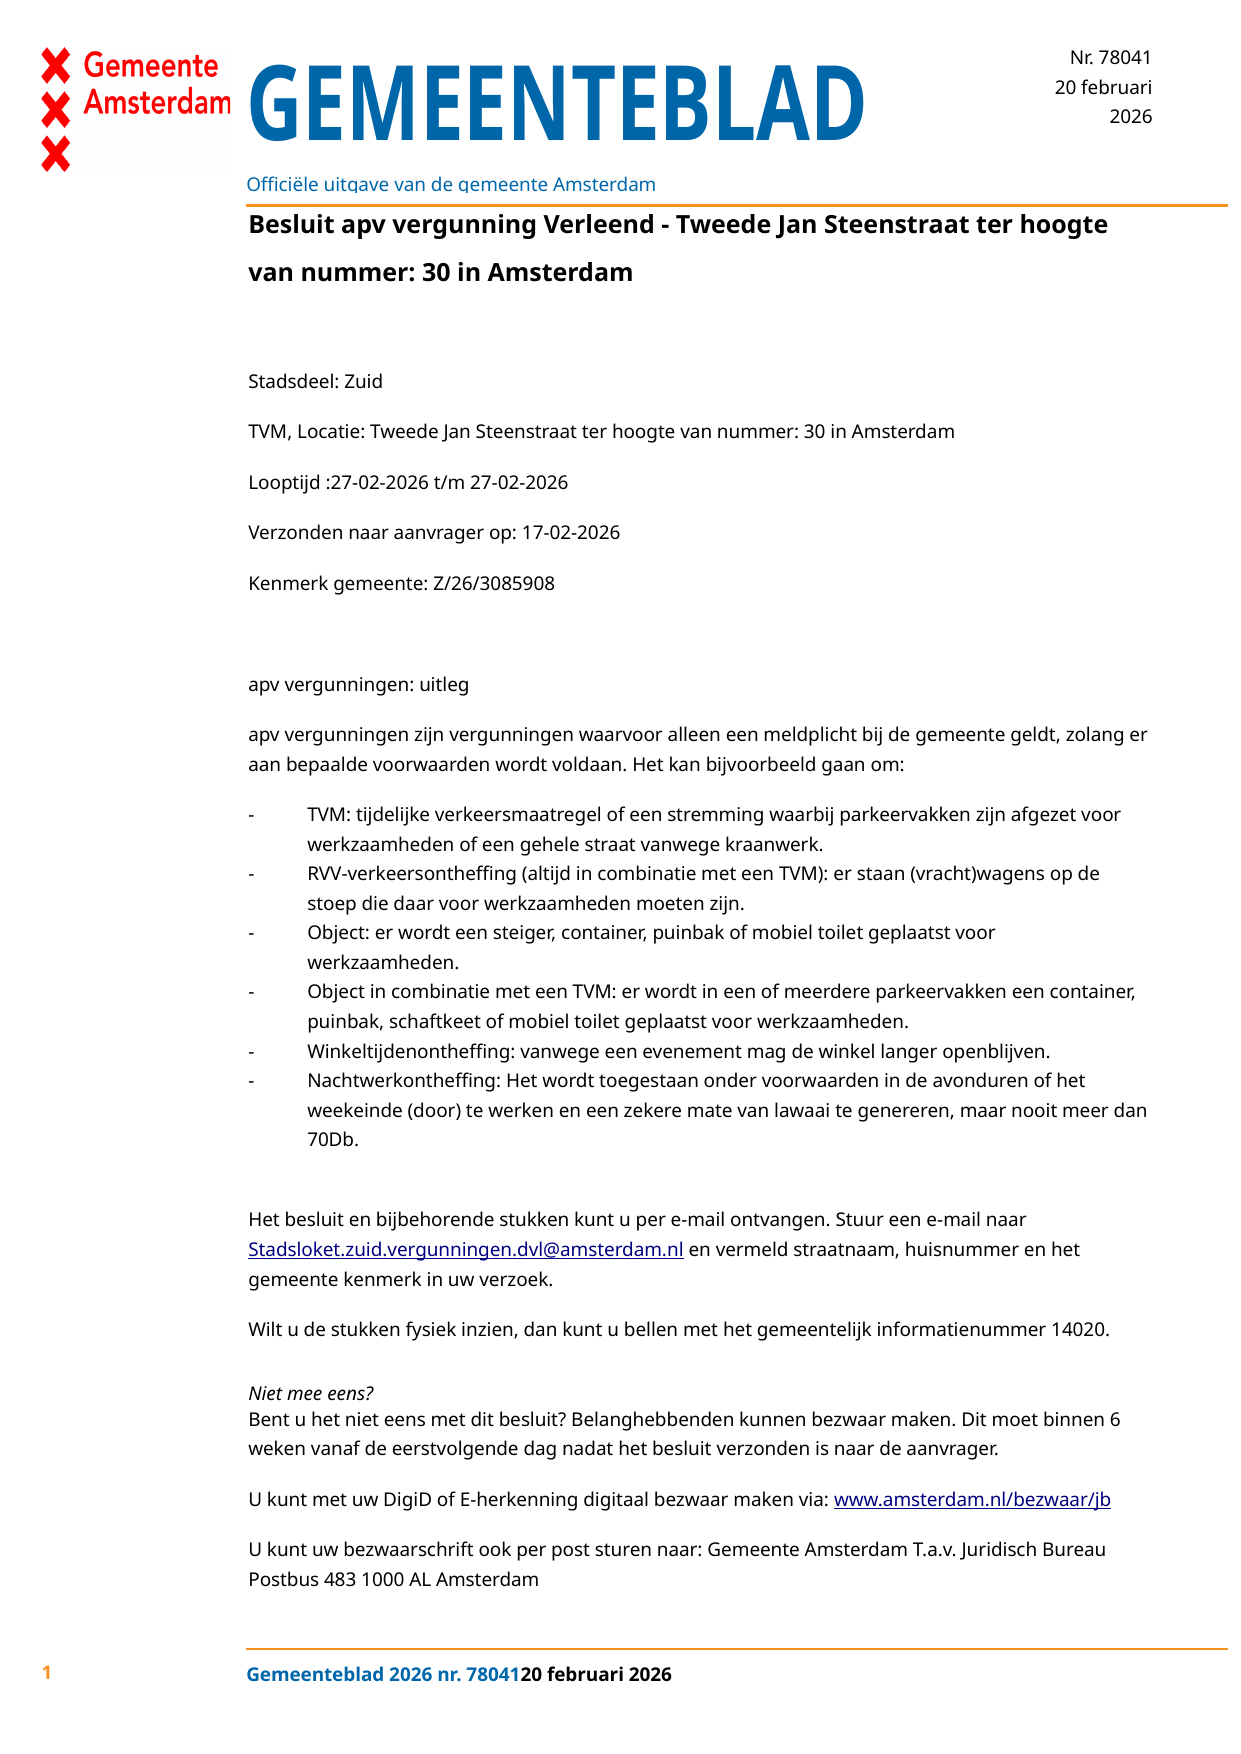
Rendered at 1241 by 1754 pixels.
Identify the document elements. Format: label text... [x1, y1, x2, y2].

list TVM: tijdelijke verkeersmaatregel of een stremming waarbij parkeervakken zijn afgezet voor werkzaamheden of een gehele straat vanwege kraanwerk. [248, 801, 1152, 857]
list Winkeltijdenontheffing: vanwege een evenement mag de winkel langer openblijven. [248, 1038, 1152, 1064]
text apv vergunningen: uitleg [248, 671, 1152, 697]
list RVV-verkeersontheffing (altijd in combinatie met een TVM): er staan (vracht)wagens op de stoep die daar voor werkzaamheden moeten zijn. [248, 860, 1152, 916]
text Bent u het niet eens met dit besluit? Belanghebbenden kunnen bezwaar maken. Dit moet binnen 6 weken vanaf de eerstvolgende dag nadat het besluit verzonden is naar de aanvrager. [248, 1406, 1152, 1461]
list Nachtwerkontheffing: Het wordt toegestaan onder voorwaarden in de avonduren of het weekeinde (door) te werken en een zekere mate van lawaai te genereren, maar nooit meer dan 70Db. [248, 1067, 1152, 1152]
text apv vergunningen zijn vergunningen waarvoor alleen een meldplicht bij de gemeente geldt, zolang er aan bepaalde voorwaarden wordt voldaan. Het kan bijvoorbeeld gaan om: [248, 721, 1152, 777]
text Wilt u de stukken fysiek inzien, dan kunt u bellen met het gemeentelijk informatienummer 14020. [248, 1316, 1152, 1342]
text TVM, Locatie: Tweede Jan Steenstraat ter hoogte van nummer: 30 in Amsterdam [248, 419, 1152, 444]
text Niet mee eens? [248, 1380, 1152, 1406]
list Object in combinatie met een TVM: er wordt in een of meerdere parkeervakken een container, puinbak, schaftkeet of mobiel toilet geplaatst voor werkzaamheden. [248, 979, 1152, 1034]
picture [41, 47, 231, 172]
text U kunt uw bezwaarschrift ook per post sturen naar: Gemeente Amsterdam T.a.v. Juridisch Bureau Postbus 483 1000 AL Amsterdam [248, 1536, 1152, 1592]
text Verzonden naar aanvrager op: 17-02-2026 [248, 519, 1152, 545]
text U kunt met uw DigiD of E-herkenning digitaal bezwaar maken via: www.amsterdam.nl/bezwaar/jb [248, 1486, 1152, 1512]
text Besluit apv vergunning Verleend - Tweede Jan Steenstraat ter hoogte van nummer: 30 in Amsterdam [248, 207, 1152, 288]
text Het besluit en bijbehorende stukken kunt u per e-mail ontvangen. Stuur een e-mail naar Stadsloket.zuid.vergunningen.dvl@amsterdam.nl en vermeld straatnaam, huisnummer en het gemeente kenmerk in uw verzoek. [248, 1207, 1152, 1292]
list Object: er wordt een steiger, container, puinbak of mobiel toilet geplaatst voor werkzaamheden. [248, 919, 1152, 975]
text Looptijd :27-02-2026 t/m 27-02-2026 [248, 469, 1152, 495]
text Kenmerk gemeente: Z/26/3085908 [248, 570, 1152, 596]
text Stadsdeel: Zuid [248, 368, 1152, 394]
